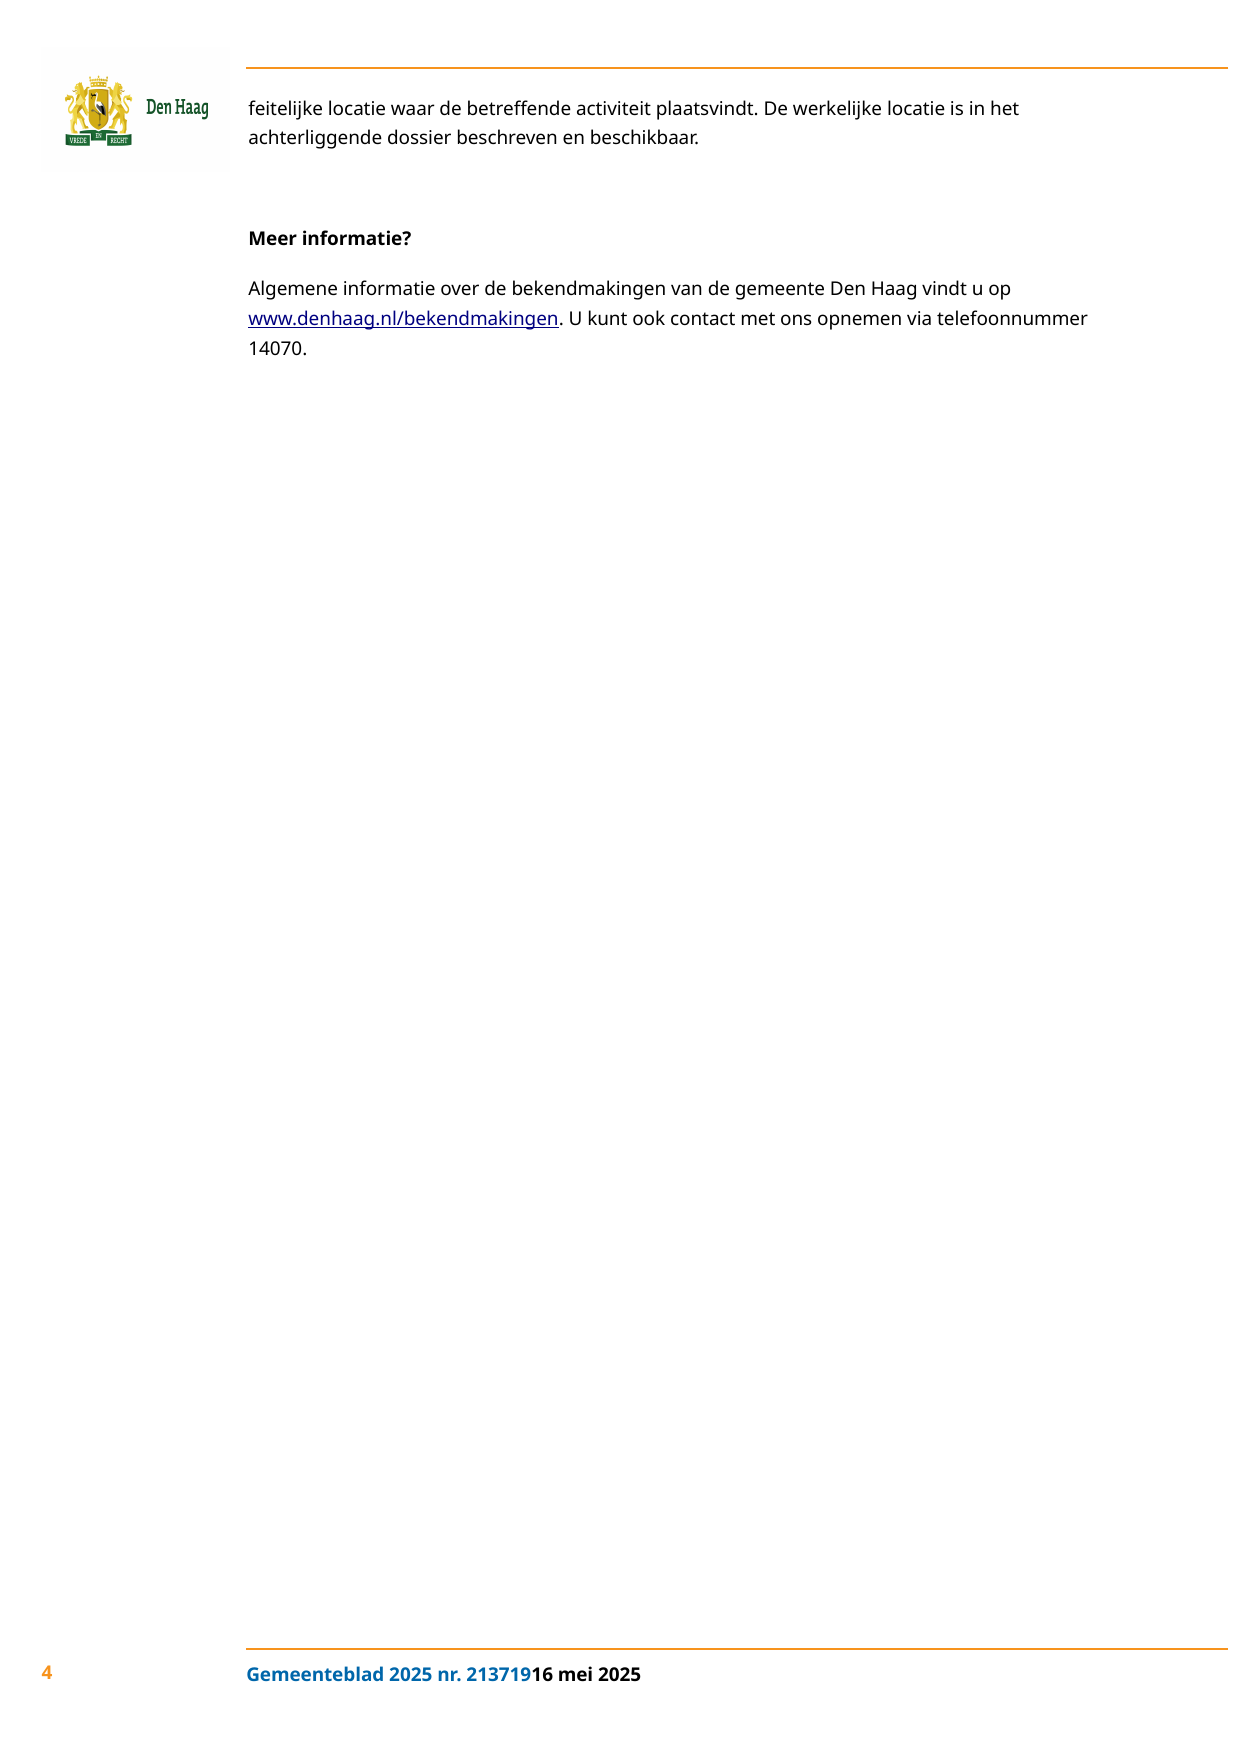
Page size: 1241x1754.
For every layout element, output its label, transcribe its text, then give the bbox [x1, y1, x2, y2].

text Meer informatie? [248, 225, 1152, 251]
picture [41, 47, 231, 172]
text feitelijke locatie waar de betreffende activiteit plaatsvindt. De werkelijke locatie is in het achterliggende dossier beschreven en beschikbaar. [248, 95, 1152, 150]
text Algemene informatie over de bekendmakingen van de gemeente Den Haag vindt u op www.denhaag.nl/bekendmakingen. U kunt ook contact met ons opnemen via telefoonnummer 14070. [248, 276, 1152, 361]
